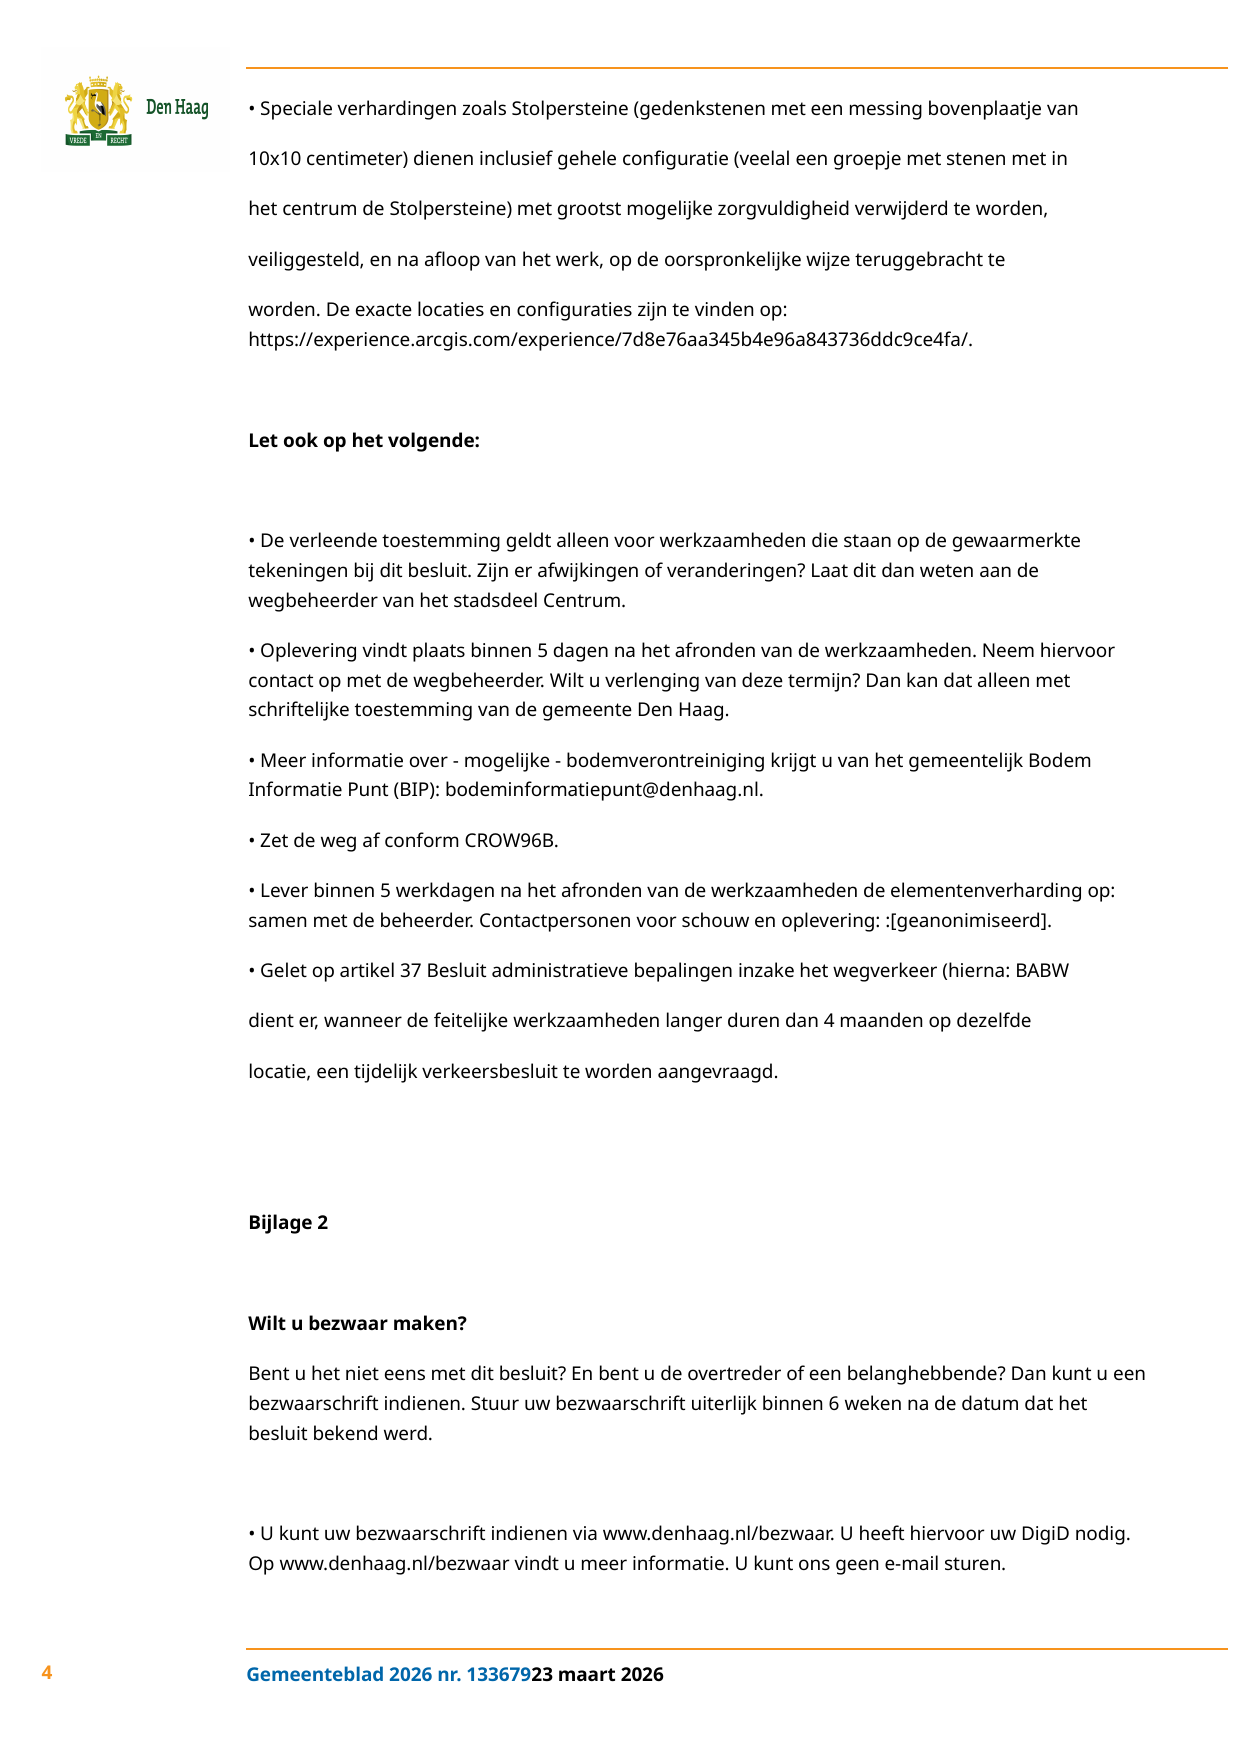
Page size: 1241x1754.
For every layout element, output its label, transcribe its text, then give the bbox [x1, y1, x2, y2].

text • Meer informatie over - mogelijke - bodemverontreiniging krijgt u van het gemeentelijk Bodem Informatie Punt (BIP): bodeminformatiepunt@denhaag.nl. [248, 747, 1152, 802]
text worden. De exacte locaties en configuraties zijn te vinden op: https://experience.arcgis.com/experience/7d8e76aa345b4e96a843736ddc9ce4fa/. [248, 296, 1152, 352]
text • Oplevering vindt plaats binnen 5 dagen na het afronden van de werkzaamheden. Neem hiervoor contact op met de wegbeheerder. Wilt u verlenging van deze termijn? Dan kan dat alleen met schriftelijke toestemming van de gemeente Den Haag. [248, 637, 1152, 722]
text Let ook op het volgende: [248, 427, 1152, 453]
picture [41, 47, 231, 172]
text dient er, wanneer de feitelijke werkzaamheden langer duren dan 4 maanden op dezelfde [248, 1008, 1152, 1033]
text het centrum de Stolpersteine) met grootst mogelijke zorgvuldigheid verwijderd te worden, [248, 196, 1152, 221]
text • Lever binnen 5 werkdagen na het afronden van de werkzaamheden de elementenverharding op: samen met de beheerder. Contactpersonen voor schouw en oplevering: :[geanonimiseerd]. [248, 877, 1152, 933]
text Wilt u bezwaar maken? [248, 1310, 1152, 1336]
text • Gelet op artikel 37 Besluit administratieve bepalingen inzake het wegverkeer (hierna: BABW [248, 957, 1152, 983]
text • Zet de weg af conform CROW96B. [248, 827, 1152, 853]
text 10x10 centimeter) dienen inclusief gehele configuratie (veelal een groepje met stenen met in [248, 145, 1152, 171]
text • Speciale verhardingen zoals Stolpersteine (gedenkstenen met een messing bovenplaatje van [248, 95, 1152, 121]
text locatie, een tijdelijk verkeersbesluit te worden aangevraagd. [248, 1058, 1152, 1084]
text • U kunt uw bezwaarschrift indienen via www.denhaag.nl/bezwaar. U heeft hiervoor uw DigiD nodig. Op www.denhaag.nl/bezwaar vindt u meer informatie. U kunt ons geen e-mail sturen. [248, 1521, 1152, 1576]
text • De verleende toestemming geldt alleen voor werkzaamheden die staan op de gewaarmerkte tekeningen bij dit besluit. Zijn er afwijkingen of veranderingen? Laat dit dan weten aan de wegbeheerder van het stadsdeel Centrum. [248, 528, 1152, 613]
text Bijlage 2 [248, 1209, 1152, 1235]
text Bent u het niet eens met dit besluit? En bent u de overtreder of een belanghebbende? Dan kunt u een bezwaarschrift indienen. Stuur uw bezwaarschrift uiterlijk binnen 6 weken na de datum dat het besluit bekend werd. [248, 1361, 1152, 1446]
text veiliggesteld, en na afloop van het werk, op de oorspronkelijke wijze teruggebracht te [248, 246, 1152, 272]
